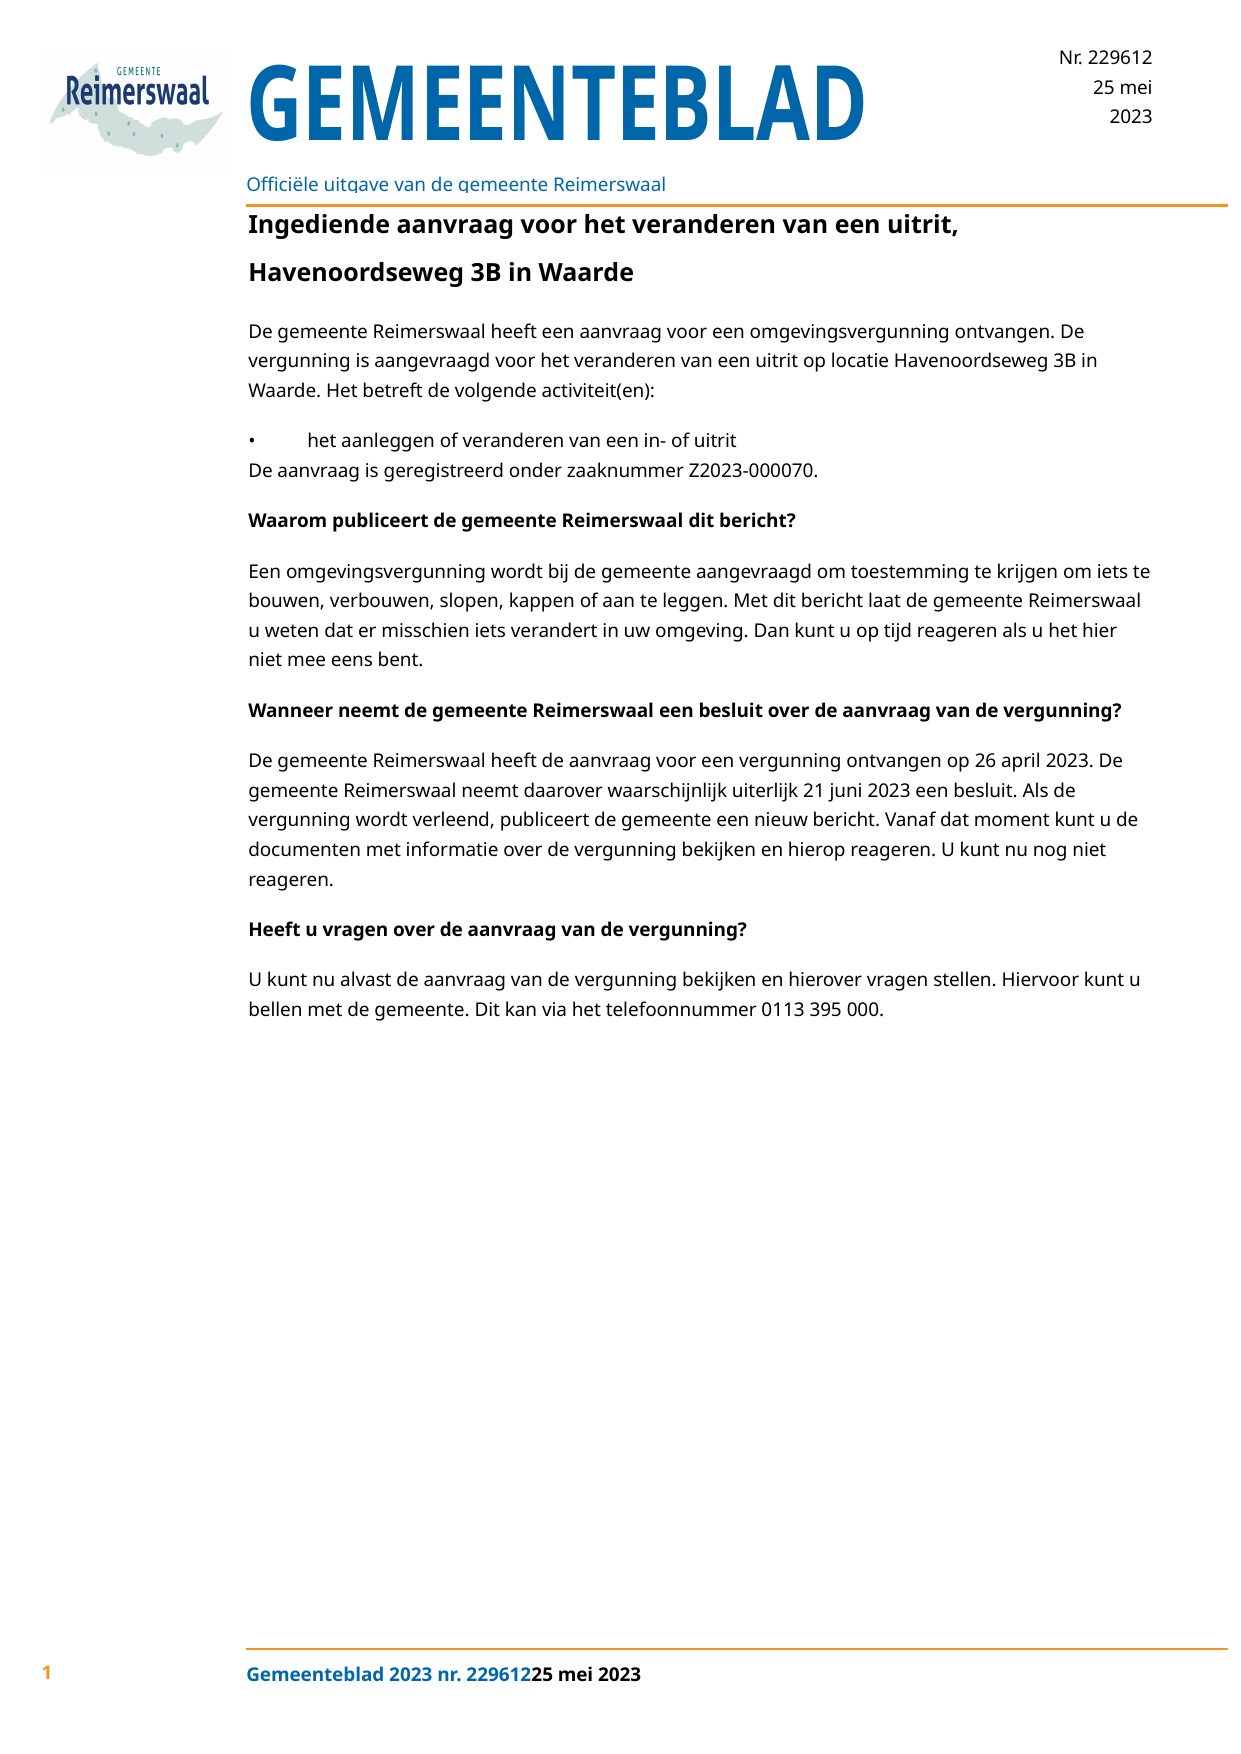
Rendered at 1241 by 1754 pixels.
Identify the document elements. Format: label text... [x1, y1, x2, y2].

text De gemeente Reimerswaal heeft de aanvraag voor een vergunning ontvangen op 26 april 2023. De gemeente Reimerswaal neemt daarover waarschijnlijk uiterlijk 21 juni 2023 een besluit. Als de vergunning wordt verleend, publiceert de gemeente een nieuw bericht. Vanaf dat moment kunt u de documenten met informatie over de vergunning bekijken en hierop reageren. U kunt nu nog niet reageren. [248, 747, 1152, 892]
list het aanleggen of veranderen van een in- of uitrit [248, 427, 1152, 453]
picture [41, 47, 231, 172]
text Heeft u vragen over de aanvraag van de vergunning? [248, 916, 1152, 942]
text U kunt nu alvast de aanvraag van de vergunning bekijken en hierover vragen stellen. Hiervoor kunt u bellen met de gemeente. Dit kan via het telefoonnummer 0113 395 000. [248, 967, 1152, 1022]
text De aanvraag is geregistreerd onder zaaknummer Z2023-000070. [248, 457, 1152, 483]
text Een omgevingsvergunning wordt bij de gemeente aangevraagd om toestemming te krijgen om iets te bouwen, verbouwen, slopen, kappen of aan te leggen. Met dit bericht laat de gemeente Reimerswaal u weten dat er misschien iets verandert in uw omgeving. Dan kunt u op tijd reageren als u het hier niet mee eens bent. [248, 558, 1152, 672]
text Waarom publiceert de gemeente Reimerswaal dit bericht? [248, 507, 1152, 533]
text Ingediende aanvraag voor het veranderen van een uitrit, Havenoordseweg 3B in Waarde [248, 207, 1152, 288]
text De gemeente Reimerswaal heeft een aanvraag voor een omgevingsvergunning ontvangen. De vergunning is aangevraagd voor het veranderen van een uitrit op locatie Havenoordseweg 3B in Waarde. Het betreft de volgende activiteit(en): [248, 318, 1152, 403]
text Wanneer neemt de gemeente Reimerswaal een besluit over de aanvraag van de vergunning? [248, 697, 1152, 723]
